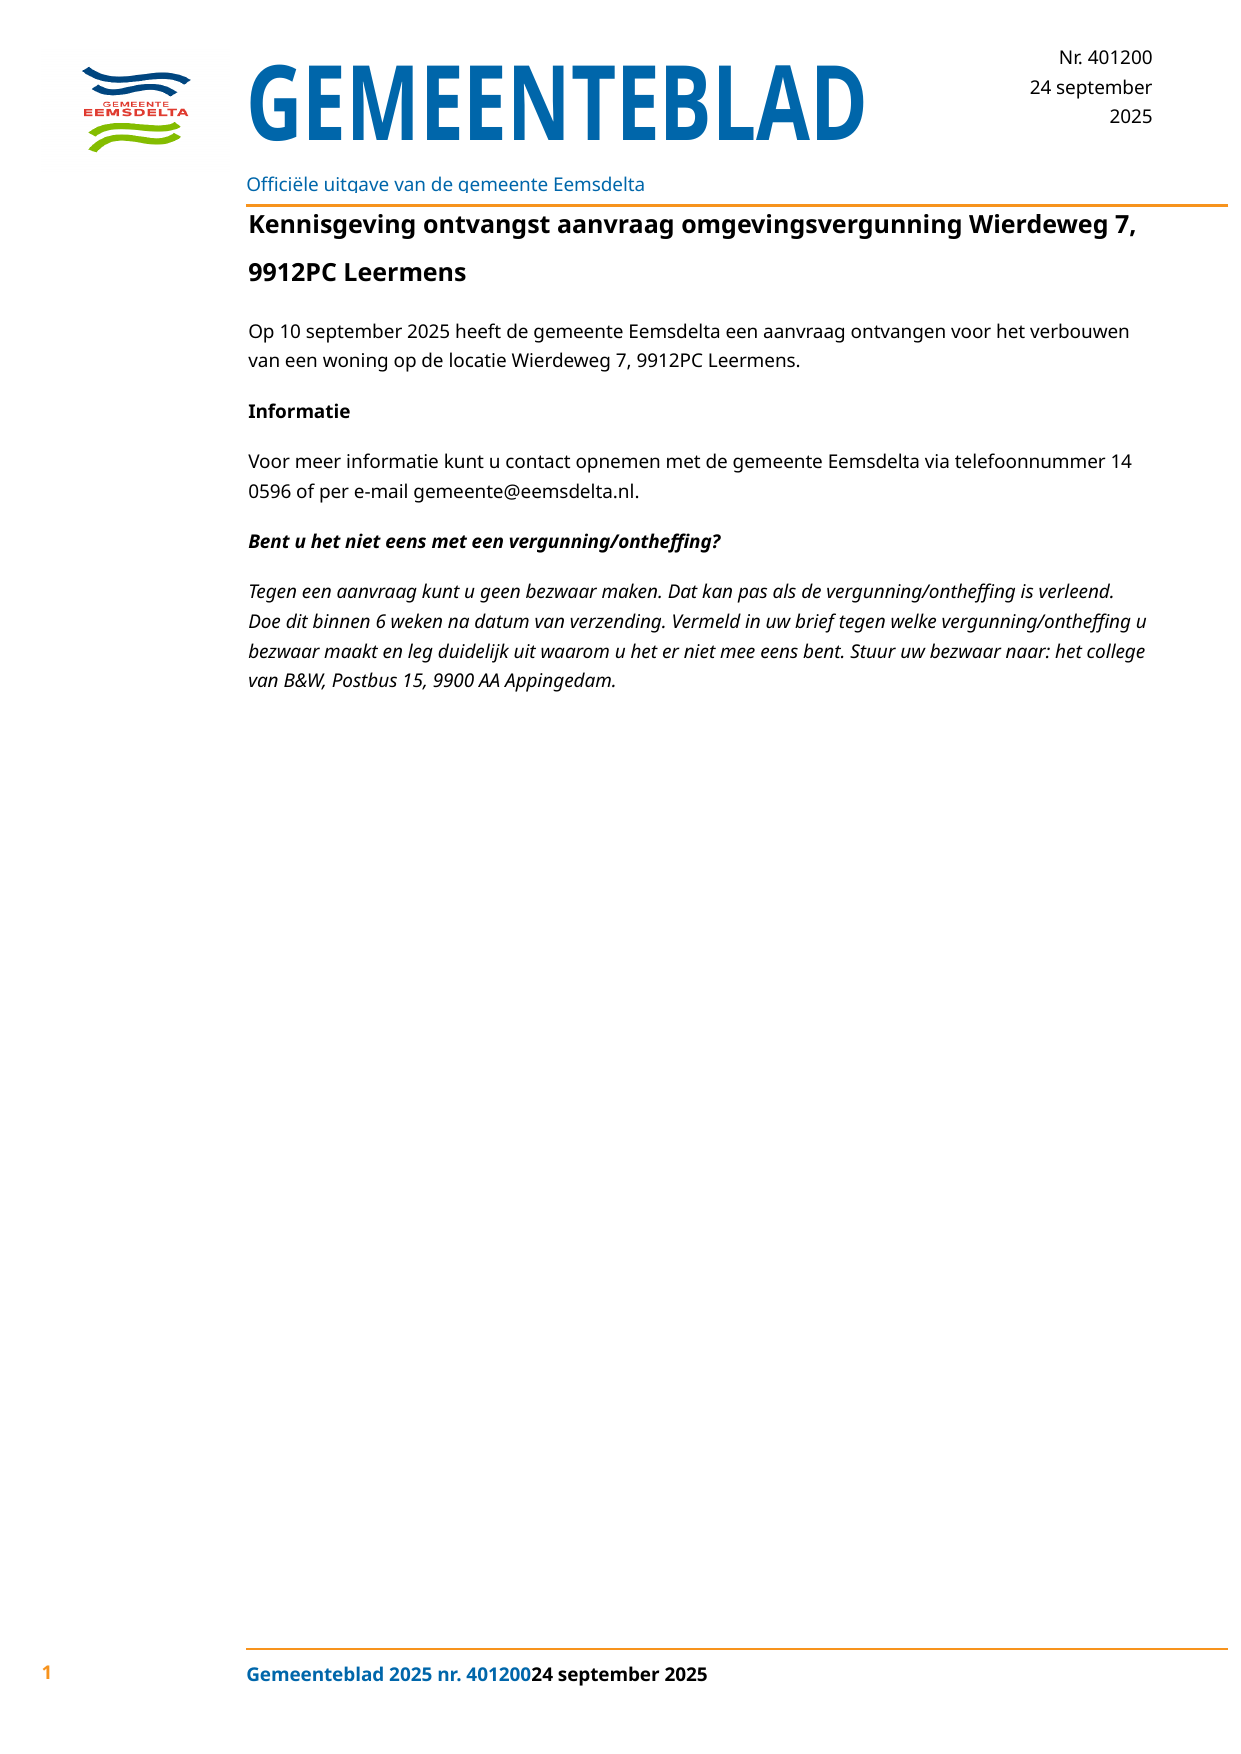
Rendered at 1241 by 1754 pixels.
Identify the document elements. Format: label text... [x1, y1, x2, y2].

text Voor meer informatie kunt u contact opnemen met de gemeente Eemsdelta via telefoonnummer 14 0596 of per e-mail gemeente@eemsdelta.nl. [248, 448, 1152, 504]
text Informatie [248, 398, 1152, 424]
text Bent u het niet eens met een vergunning/ontheffing? [248, 528, 1152, 554]
picture [41, 47, 231, 172]
text Tegen een aanvraag kunt u geen bezwaar maken. Dat kan pas als de vergunning/ontheffing is verleend. Doe dit binnen 6 weken na datum van verzending. Vermeld in uw brief tegen welke vergunning/ontheffing u bezwaar maakt en leg duidelijk uit waarom u het er niet mee eens bent. Stuur uw bezwaar naar: het college van B&W, Postbus 15, 9900 AA Appingedam. [248, 579, 1152, 693]
text Kennisgeving ontvangst aanvraag omgevingsvergunning Wierdeweg 7, 9912PC Leermens [248, 207, 1152, 288]
text Op 10 september 2025 heeft de gemeente Eemsdelta een aanvraag ontvangen voor het verbouwen van een woning op de locatie Wierdeweg 7, 9912PC Leermens. [248, 318, 1152, 373]
